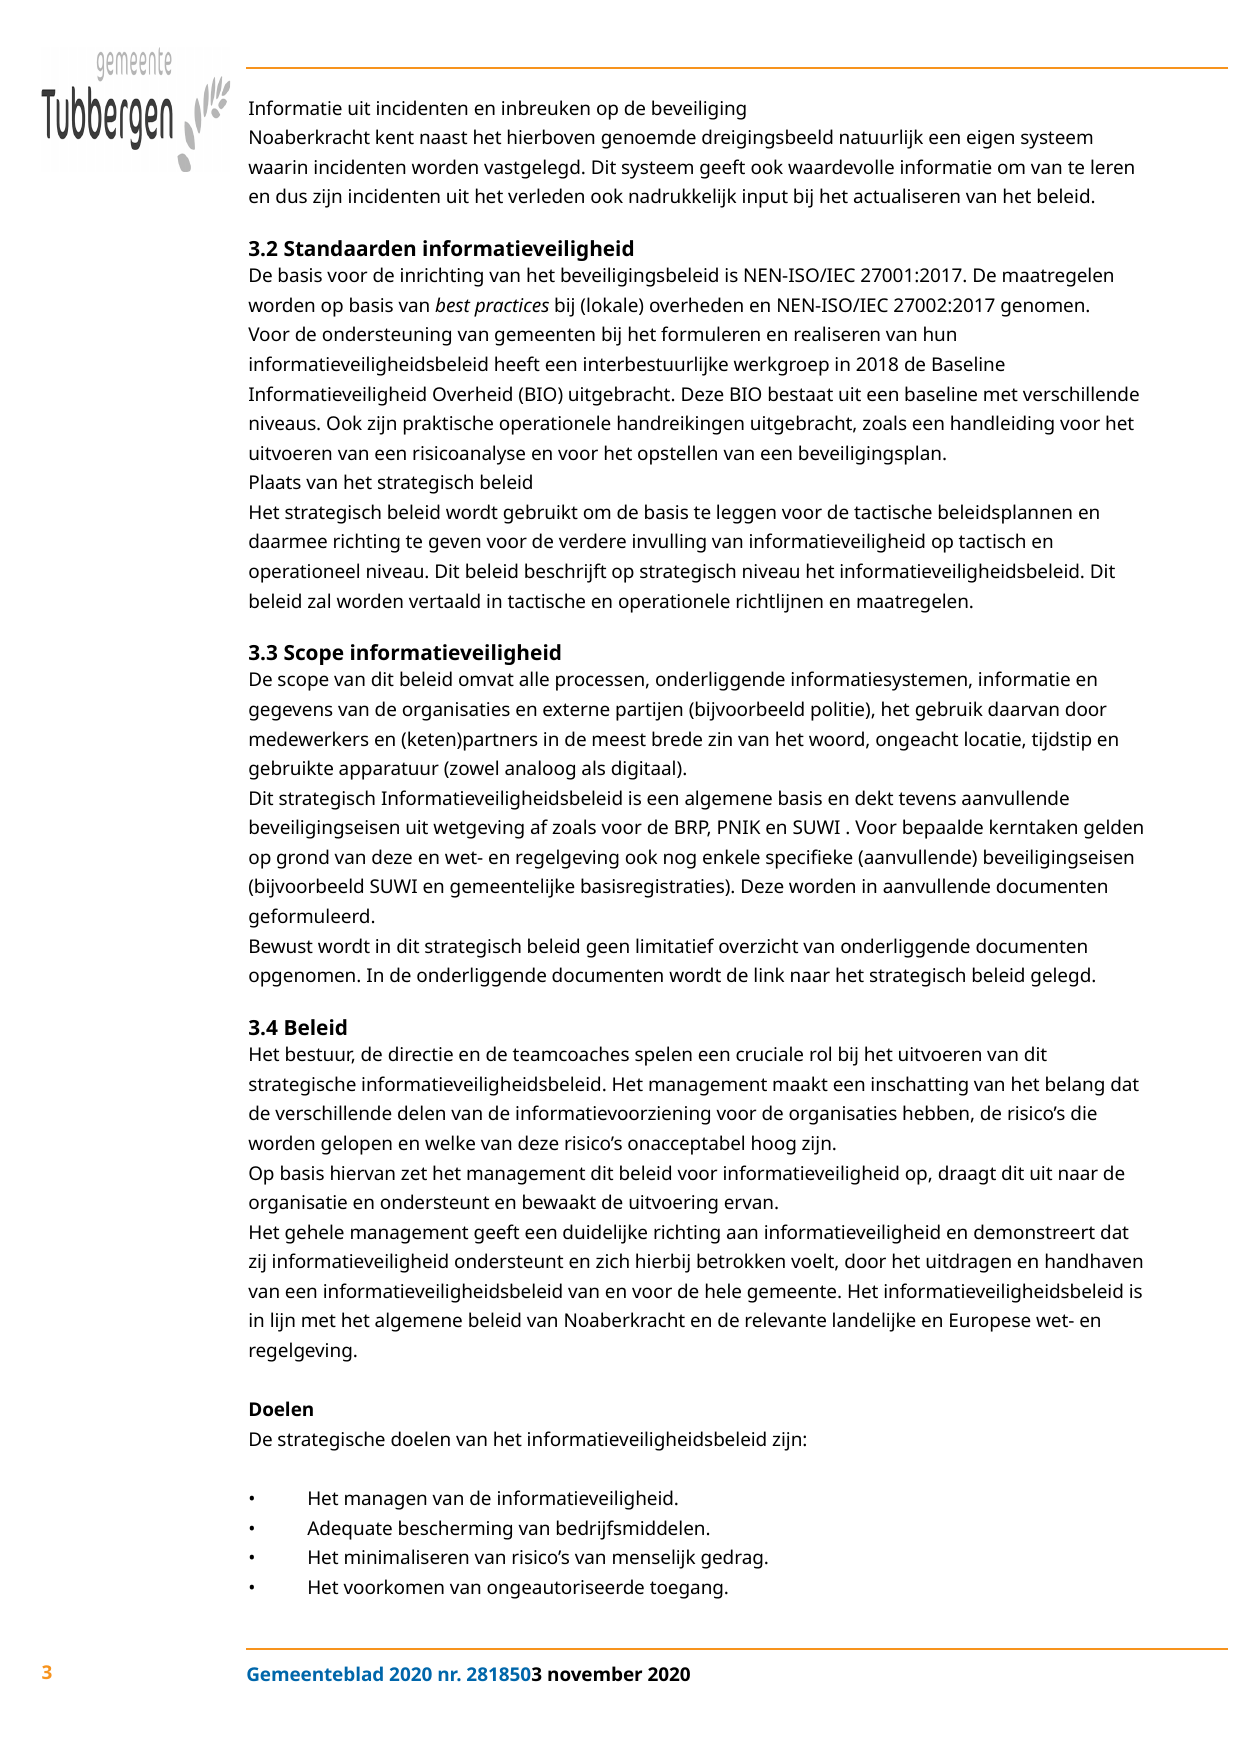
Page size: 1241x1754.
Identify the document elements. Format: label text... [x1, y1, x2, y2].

text 3.2 Standaarden informatieveiligheid [248, 234, 1152, 262]
text Dit strategisch Informatieveiligheidsbeleid is een algemene basis en dekt tevens aanvullende beveiligingseisen uit wetgeving af zoals voor de BRP, PNIK en SUWI . Voor bepaalde kerntaken gelden op grond van deze en wet- en regelgeving ook nog enkele specifieke (aanvullende) beveiligingseisen (bijvoorbeeld SUWI en gemeentelijke basisregistraties). Deze worden in aanvullende documenten geformuleerd. [248, 785, 1152, 929]
text Het bestuur, de directie en de teamcoaches spelen een cruciale rol bij het uitvoeren van dit strategische informatieveiligheidsbeleid. Het management maakt een inschatting van het belang dat de verschillende delen van de informatievoorziening voor de organisaties hebben, de risico’s die worden gelopen en welke van deze risico’s onacceptabel hoog zijn. [248, 1041, 1152, 1156]
text De strategische doelen van het informatieveiligheidsbeleid zijn: [248, 1426, 1152, 1452]
list Adequate bescherming van bedrijfsmiddelen. [248, 1515, 1152, 1540]
list Het minimaliseren van risico’s van menselijk gedrag. [248, 1544, 1152, 1570]
list Het voorkomen van ongeautoriseerde toegang. [248, 1574, 1152, 1599]
text Het strategisch beleid wordt gebruikt om de basis te leggen voor de tactische beleidsplannen en daarmee richting te geven voor de verdere invulling van informatieveiligheid op tactisch en operationeel niveau. Dit beleid beschrijft op strategisch niveau het informatieveiligheidsbeleid. Dit beleid zal worden vertaald in tactische en operationele richtlijnen en maatregelen. [248, 499, 1152, 613]
list Het managen van de informatieveiligheid. [248, 1485, 1152, 1511]
text 3.4 Beleid [248, 1013, 1152, 1041]
text Noaberkracht kent naast het hierboven genoemde dreigingsbeeld natuurlijk een eigen systeem waarin incidenten worden vastgelegd. Dit systeem geeft ook waardevolle informatie om van te leren en dus zijn incidenten uit het verleden ook nadrukkelijk input bij het actualiseren van het beleid. [248, 124, 1152, 209]
text 3.3 Scope informatieveiligheid [248, 638, 1152, 667]
picture [41, 47, 231, 172]
text De basis voor de inrichting van het beveiligingsbeleid is NEN-ISO/IEC 27001:2017. De maatregelen worden op basis van best practices bij (lokale) overheden en NEN-ISO/IEC 27002:2017 genomen. [248, 262, 1152, 318]
text Doelen [248, 1396, 1152, 1422]
text Op basis hiervan zet het management dit beleid voor informatieveiligheid op, draagt dit uit naar de organisatie en ondersteunt en bewaakt de uitvoering ervan. [248, 1160, 1152, 1215]
text De scope van dit beleid omvat alle processen, onderliggende informatiesystemen, informatie en gegevens van de organisaties en externe partijen (bijvoorbeeld politie), het gebruik daarvan door medewerkers en (keten)partners in de meest brede zin van het woord, ongeacht locatie, tijdstip en gebruikte apparatuur (zowel analoog als digitaal). [248, 667, 1152, 781]
text Informatie uit incidenten en inbreuken op de beveiliging [248, 95, 1152, 121]
text Het gehele management geeft een duidelijke richting aan informatieveiligheid en demonstreert dat zij informatieveiligheid ondersteunt en zich hierbij betrokken voelt, door het uitdragen en handhaven van een informatieveiligheidsbeleid van en voor de hele gemeente. Het informatieveiligheidsbeleid is in lijn met het algemene beleid van Noaberkracht en de relevante landelijke en Europese wet- en regelgeving. [248, 1219, 1152, 1363]
text Voor de ondersteuning van gemeenten bij het formuleren en realiseren van hun informatieveiligheidsbeleid heeft een interbestuurlijke werkgroep in 2018 de Baseline Informatieveiligheid Overheid (BIO) uitgebracht. Deze BIO bestaat uit een baseline met verschillende niveaus. Ook zijn praktische operationele handreikingen uitgebracht, zoals een handleiding voor het uitvoeren van een risicoanalyse en voor het opstellen van een beveiligingsplan. [248, 322, 1152, 466]
text Plaats van het strategisch beleid [248, 469, 1152, 495]
text Bewust wordt in dit strategisch beleid geen limitatief overzicht van onderliggende documenten opgenomen. In de onderliggende documenten wordt de link naar het strategisch beleid gelegd. [248, 933, 1152, 988]
